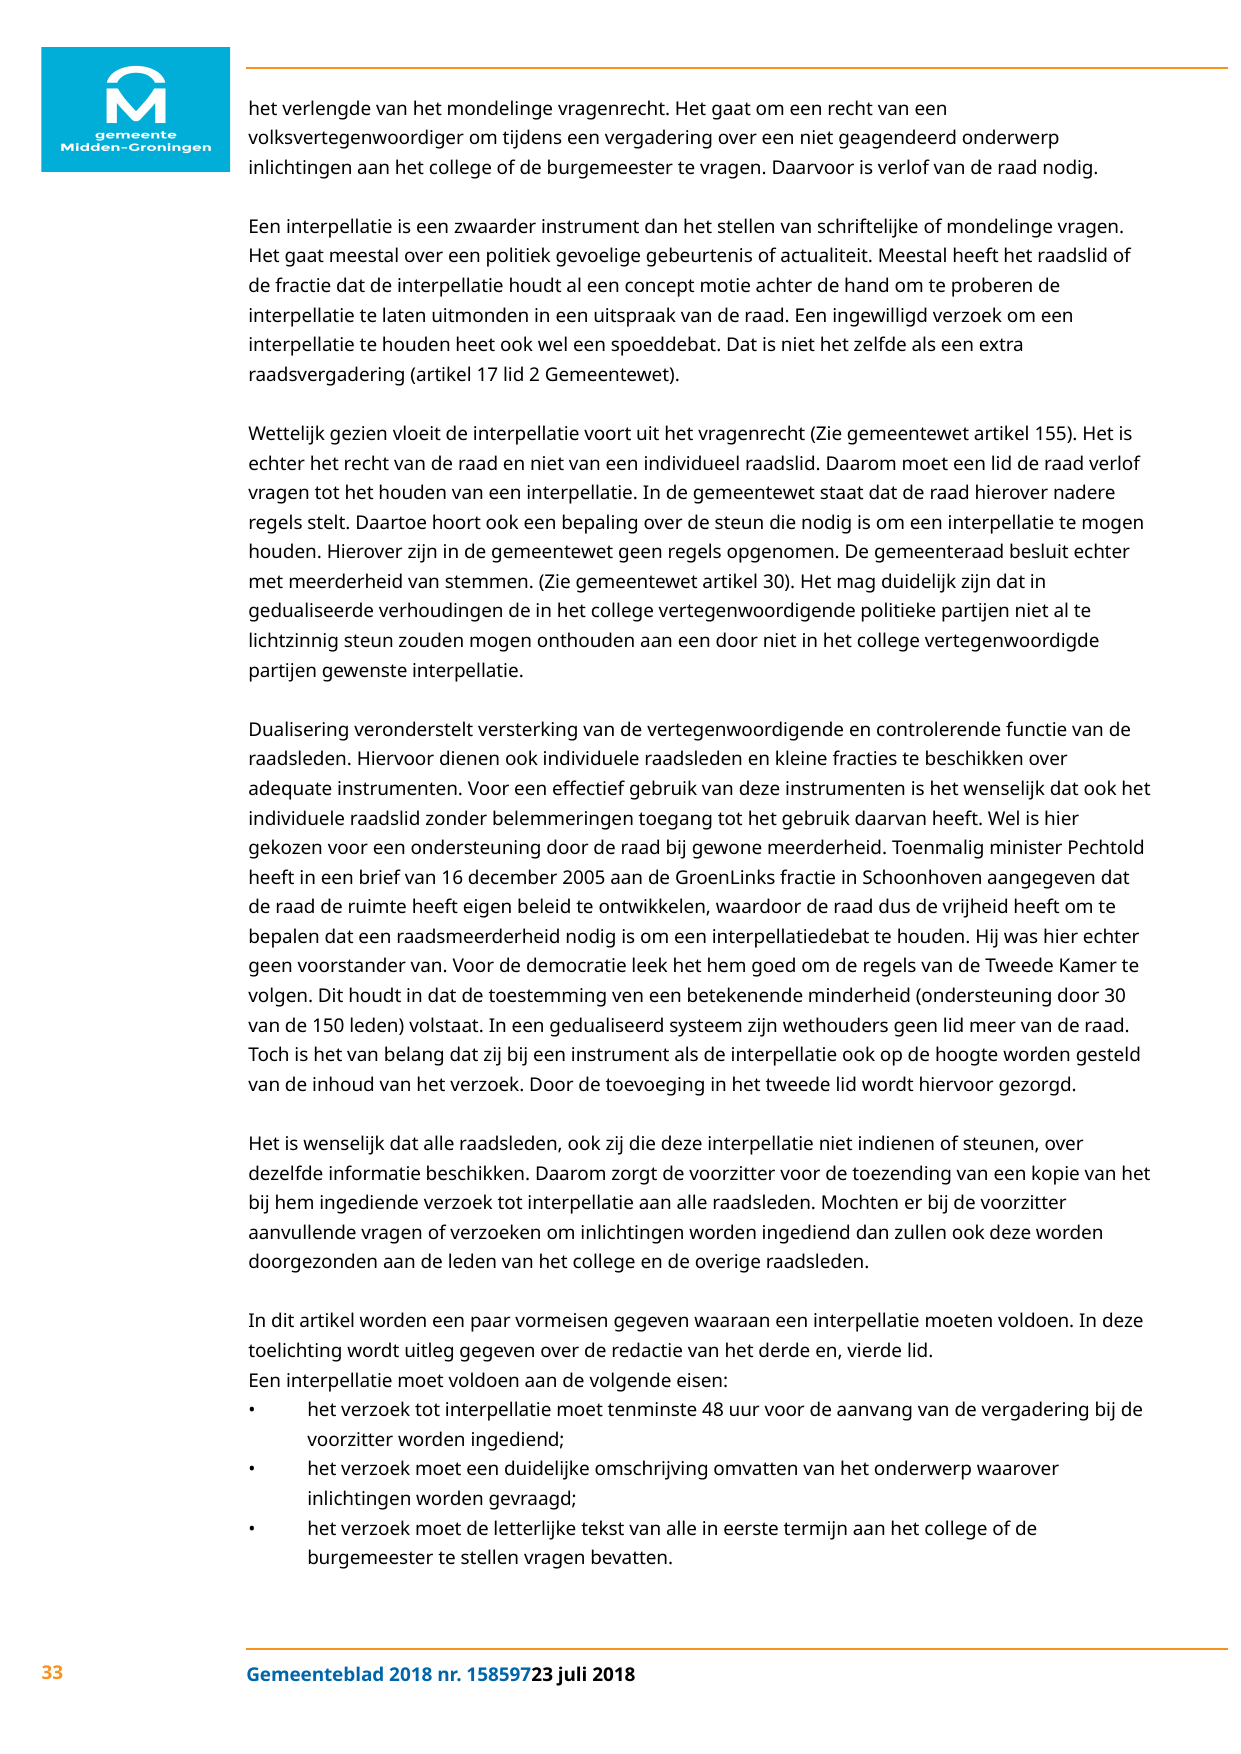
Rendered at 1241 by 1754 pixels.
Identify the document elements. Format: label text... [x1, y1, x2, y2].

picture [107, 89, 165, 122]
list het verzoek moet een duidelijke omschrijving omvatten van het onderwerp waarover inlichtingen worden gevraagd; [248, 1456, 1152, 1511]
text Dualisering veronderstelt versterking van de vertegenwoordigende en controlerende functie van de raadsleden. Hiervoor dienen ook individuele raadsleden en kleine fracties te beschikken over adequate instrumenten. Voor een effectief gebruik van deze instrumenten is het wenselijk dat ook het individuele raadslid zonder belemmeringen toegang tot het gebruik daarvan heeft. Wel is hier gekozen voor een ondersteuning door de raad bij gewone meerderheid. Toenmalig minister Pechtold heeft in een brief van 16 december 2005 aan de GroenLinks fractie in Schoonhoven aangegeven dat de raad de ruimte heeft eigen beleid te ontwikkelen, waardoor de raad dus de vrijheid heeft om te bepalen dat een raadsmeerderheid nodig is om een interpellatiedebat te houden. Hij was hier echter geen voorstander van. Voor de democratie leek het hem goed om de regels van de Tweede Kamer te volgen. Dit houdt in dat de toestemming ven een betekenende minderheid (ondersteuning door 30 van de 150 leden) volstaat. In een gedualiseerd systeem zijn wethouders geen lid meer van de raad. Toch is het van belang dat zij bij een instrument als de interpellatie ook op de hoogte worden gesteld van de inhoud van het verzoek. Door de toevoeging in het tweede lid wordt hiervoor gezorgd. [248, 716, 1152, 1097]
list het verzoek tot interpellatie moet tenminste 48 uur voor de aanvang van de vergadering bij de voorzitter worden ingediend; [248, 1396, 1152, 1452]
text In dit artikel worden een paar vormeisen gegeven waaraan een interpellatie moeten voldoen. In deze toelichting wordt uitleg gegeven over de redactie van het derde en, vierde lid. [248, 1308, 1152, 1363]
picture [108, 66, 164, 82]
text het verlengde van het mondelinge vragenrecht. Het gaat om een recht van een volksvertegenwoordiger om tijdens een vergadering over een niet geagendeerd onderwerp inlichtingen aan het college of de burgemeester te vragen. Daarvoor is verlof van de raad nodig. [248, 95, 1152, 180]
text Een interpellatie is een zwaarder instrument dan het stellen van schriftelijke of mondelinge vragen. Het gaat meestal over een politiek gevoelige gebeurtenis of actualiteit. Meestal heeft het raadslid of de fractie dat de interpellatie houdt al een concept motie achter de hand om te proberen de interpellatie te laten uitmonden in een uitspraak van de raad. Een ingewilligd verzoek om een interpellatie te houden heet ook wel een spoeddebat. Dat is niet het zelfde als een extra raadsvergadering (artikel 17 lid 2 Gemeentewet). [248, 213, 1152, 387]
picture [184, 146, 190, 153]
list het verzoek moet de letterlijke tekst van alle in eerste termijn aan het college of de burgemeester te stellen vragen bevatten. [248, 1515, 1152, 1570]
text Het is wenselijk dat alle raadsleden, ook zij die deze interpellatie niet indienen of steunen, over dezelfde informatie beschikken. Daarom zorgt de voorzitter voor de toezending van een kopie van het bij hem ingediende verzoek tot interpellatie aan alle raadsleden. Mochten er bij de voorzitter aanvullende vragen of verzoeken om inlichtingen worden ingediend dan zullen ook deze worden doorgezonden aan de leden van het college en de overige raadsleden. [248, 1130, 1152, 1274]
text Wettelijk gezien vloeit de interpellatie voort uit het vragenrecht (Zie gemeentewet artikel 155). Het is echter het recht van de raad en niet van een individueel raadslid. Daarom moet een lid de raad verlof vragen tot het houden van een interpellatie. In de gemeentewet staat dat de raad hierover nadere regels stelt. Daartoe hoort ook een bepaling over de steun die nodig is om een interpellatie te mogen houden. Hierover zijn in de gemeentewet geen regels opgenomen. De gemeenteraad besluit echter met meerderheid van stemmen. (Zie gemeentewet artikel 30). Het mag duidelijk zijn dat in gedualiseerde verhoudingen de in het college vertegenwoordigende politieke partijen niet al te lichtzinnig steun zouden mogen onthouden aan een door niet in het college vertegenwoordigde partijen gewenste interpellatie. [248, 420, 1152, 683]
text Een interpellatie moet voldoen aan de volgende eisen: [248, 1367, 1152, 1393]
